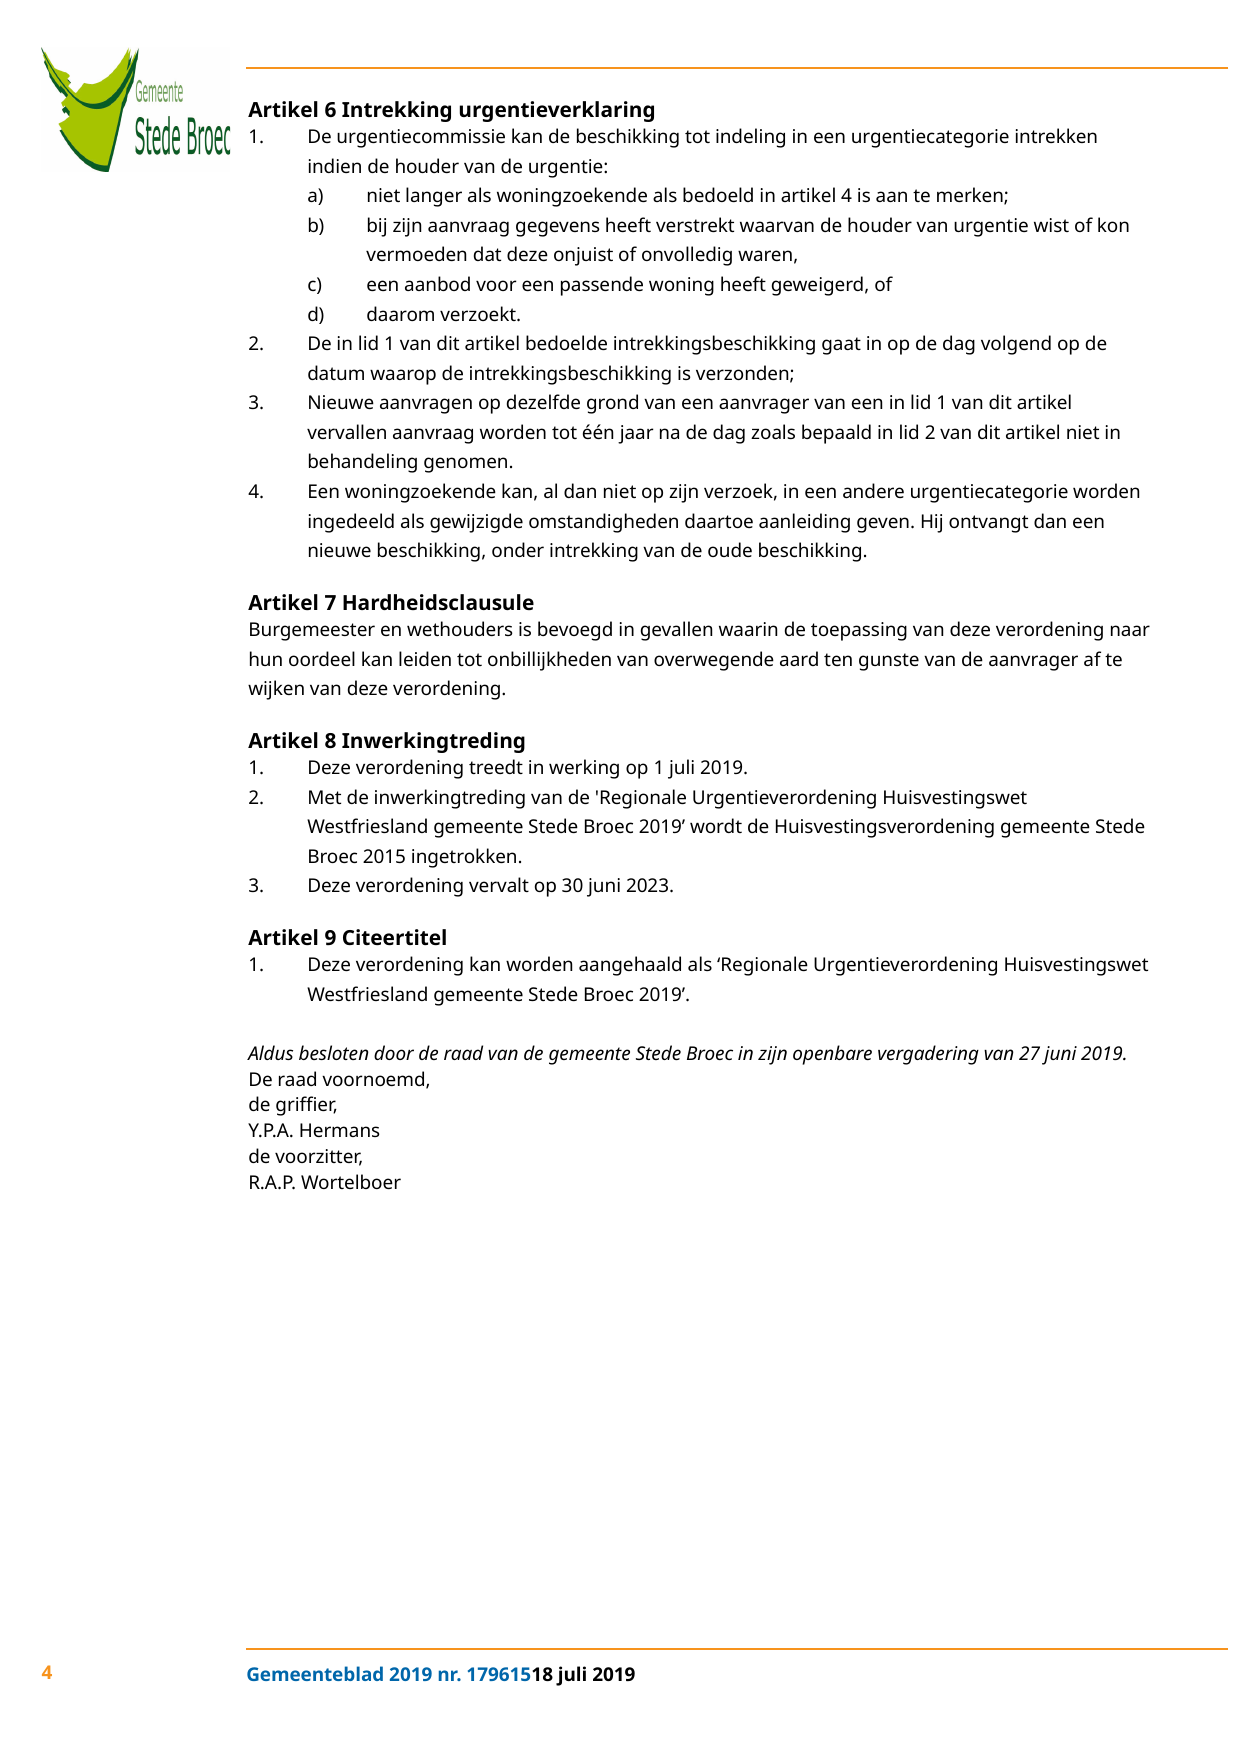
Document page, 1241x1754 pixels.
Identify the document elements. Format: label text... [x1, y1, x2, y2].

text R.A.P. Wortelboer [248, 1169, 1152, 1194]
text de voorzitter, [248, 1143, 1152, 1169]
list Deze verordening kan worden aangehaald als ‘Regionale Urgentieverordening Huisvestingswet Westfriesland gemeente Stede Broec 2019’. [248, 951, 1152, 1007]
list Deze verordening treedt in werking op 1 juli 2019. [248, 754, 1152, 780]
text Aldus besloten door de raad van de gemeente Stede Broec in zijn openbare vergadering van 27 juni 2019. [248, 1040, 1152, 1066]
list Deze verordening vervalt op 30 juni 2023. [248, 873, 1152, 898]
text de griffier, [248, 1092, 1152, 1117]
list daarom verzoekt. [307, 301, 1152, 326]
text Y.P.A. Hermans [248, 1117, 1152, 1143]
list bij zijn aanvraag gegevens heeft verstrekt waarvan de houder van urgentie wist of kon vermoeden dat deze onjuist of onvolledig waren, [307, 212, 1152, 267]
text Burgemeester en wethouders is bevoegd in gevallen waarin de toepassing van deze verordening naar hun oordeel kan leiden tot onbillijkheden van overwegende aard ten gunste van de aanvrager af te wijken van deze verordening. [248, 616, 1152, 701]
text Artikel 7 Hardheidsclausule [248, 588, 1152, 616]
text Artikel 6 Intrekking urgentieverklaring [248, 95, 1152, 123]
text Artikel 9 Citeertitel [248, 923, 1152, 951]
list Een woningzoekende kan, al dan niet op zijn verzoek, in een andere urgentiecategorie worden ingedeeld als gewijzigde omstandigheden daartoe aanleiding geven. Hij ontvangt dan een nieuwe beschikking, onder intrekking van de oude beschikking. [248, 478, 1152, 563]
list niet langer als woningzoekende als bedoeld in artikel 4 is aan te merken; [307, 182, 1152, 208]
text Artikel 8 Inwerkingtreding [248, 726, 1152, 754]
text De raad voornoemd, [248, 1066, 1152, 1092]
picture [41, 47, 231, 172]
list De urgentiecommissie kan de beschikking tot indeling in een urgentiecategorie intrekken indien de houder van de urgentie: [248, 123, 1152, 178]
list Met de inwerkingtreding van de 'Regionale Urgentieverordening Huisvestingswet Westfriesland gemeente Stede Broec 2019’ wordt de Huisvestingsverordening gemeente Stede Broec 2015 ingetrokken. [248, 784, 1152, 869]
list een aanbod voor een passende woning heeft geweigerd, of [307, 271, 1152, 297]
list De in lid 1 van dit artikel bedoelde intrekkingsbeschikking gaat in op de dag volgend op de datum waarop de intrekkingsbeschikking is verzonden; [248, 330, 1152, 386]
list Nieuwe aanvragen op dezelfde grond van een aanvrager van een in lid 1 van dit artikel vervallen aanvraag worden tot één jaar na de dag zoals bepaald in lid 2 van dit artikel niet in behandeling genomen. [248, 389, 1152, 474]
